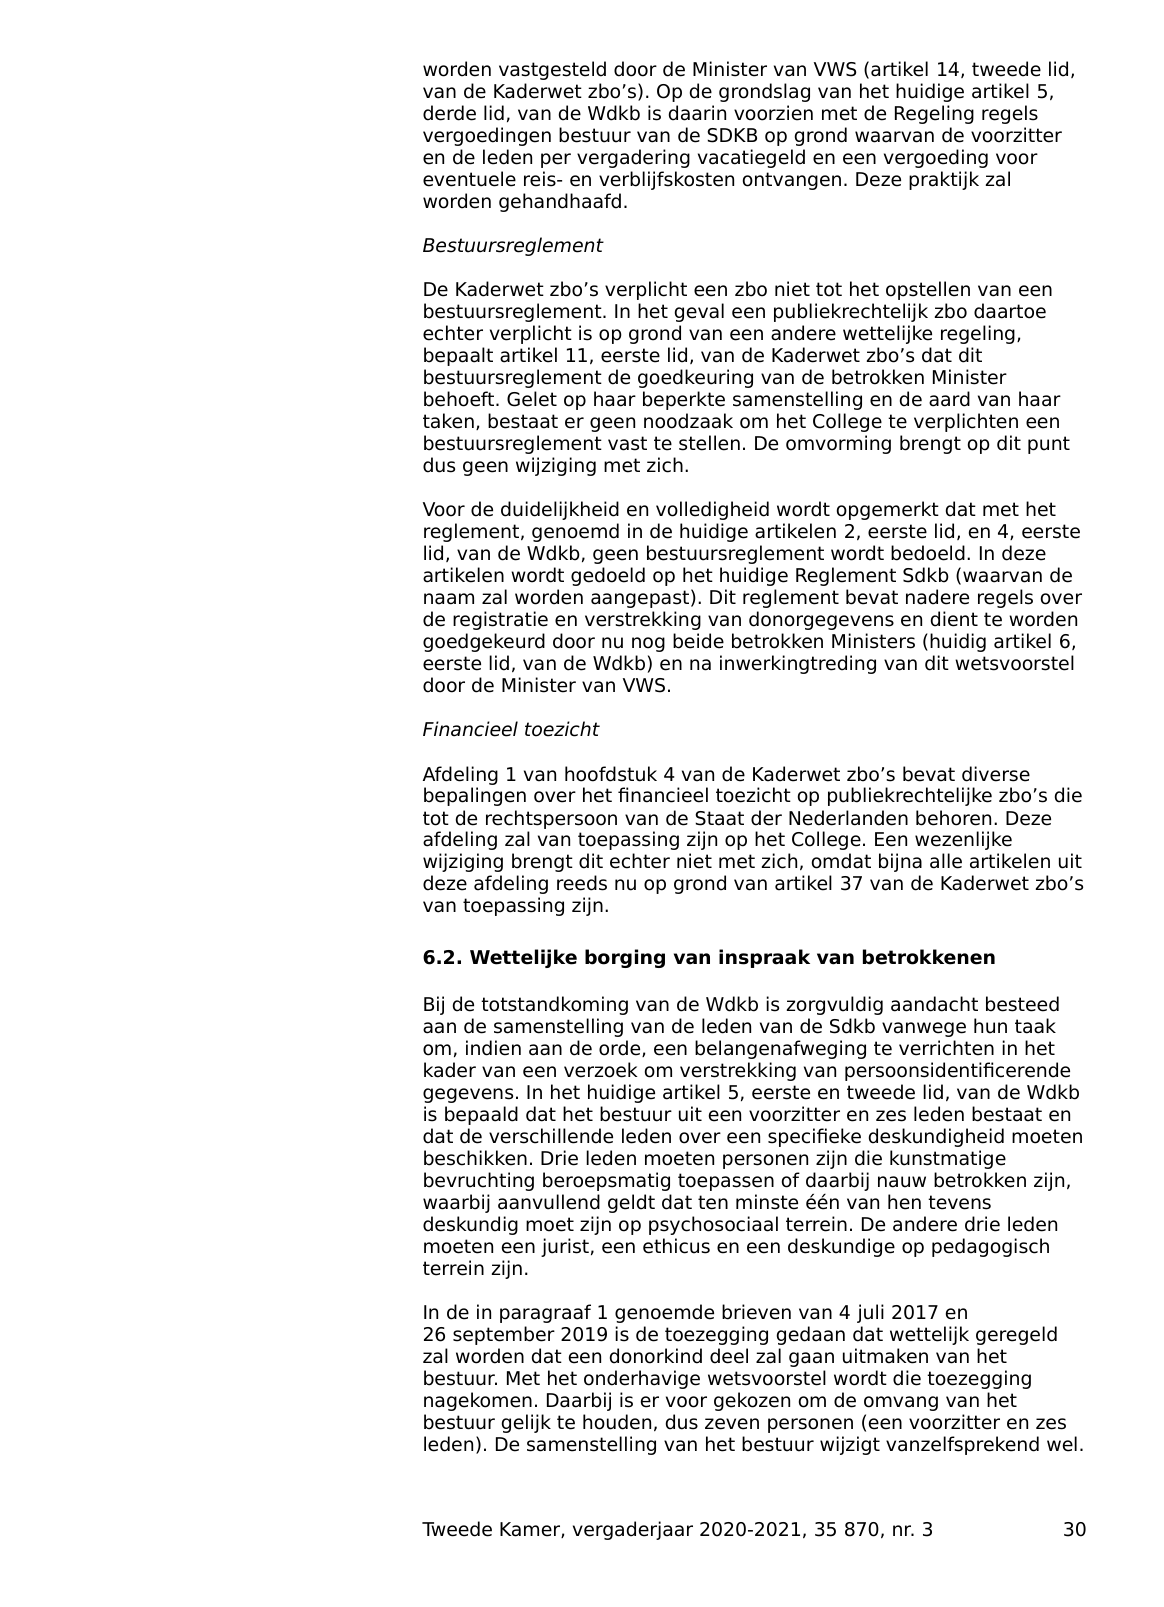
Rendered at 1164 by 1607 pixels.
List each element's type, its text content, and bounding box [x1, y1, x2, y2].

text Afdeling 1 van hoofdstuk 4 van de Kaderwet zbo’s bevat diverse bepalingen over het financieel toezicht op publiekrechtelijke zbo’s die tot de rechtspersoon van de Staat der Nederlanden behoren. Deze afdeling zal van toepassing zijn op het College. Een wezenlijke wijziging brengt dit echter niet met zich, omdat bijna alle artikelen uit deze afdeling reeds nu op grond van artikel 37 van de Kaderwet zbo’s van toepassing zijn. [422, 763, 1087, 917]
text Voor de duidelijkheid en volledigheid wordt opgemerkt dat met het reglement, genoemd in de huidige artikelen 2, eerste lid, en 4, eerste lid, van de Wdkb, geen bestuursreglement wordt bedoeld. In deze artikelen wordt gedoeld op het huidige Reglement Sdkb (waarvan de naam zal worden aangepast). Dit reglement bevat nadere regels over de registratie en verstrekking van donorgegevens en dient te worden goedgekeurd door nu nog beide betrokken Ministers (huidig artikel 6, eerste lid, van de Wdkb) en na inwerkingtreding van dit wetsvoorstel door de Minister van VWS. [422, 499, 1087, 697]
subtitle Bestuursreglement [422, 235, 1087, 257]
text worden vastgesteld door de Minister van VWS (artikel 14, tweede lid, van de Kaderwet zbo’s). Op de grondslag van het huidige artikel 5, derde lid, van de Wdkb is daarin voorzien met de Regeling regels vergoedingen bestuur van de SDKB op grond waarvan de voorzitter en de leden per vergadering vacatiegeld en een vergoeding voor eventuele reis- en verblijfskosten ontvangen. Deze praktijk zal worden gehandhaafd. [422, 59, 1087, 213]
text In de in paragraaf 1 genoemde brieven van 4 juli 2017 en 26 september 2019 is de toezegging gedaan dat wettelijk geregeld zal worden dat een donorkind deel zal gaan uitmaken van het bestuur. Met het onderhavige wetsvoorstel wordt die toezegging nagekomen. Daarbij is er voor gekozen om de omvang van het bestuur gelijk te houden, dus zeven personen (een voorzitter en zes leden). De samenstelling van het bestuur wijzigt vanzelfsprekend wel. [422, 1302, 1087, 1456]
subtitle Financieel toezicht [422, 719, 1087, 741]
text Bij de totstandkoming van de Wdkb is zorgvuldig aandacht besteed aan de samenstelling van de leden van de Sdkb vanwege hun taak om, indien aan de orde, een belangenafweging te verrichten in het kader van een verzoek om verstrekking van persoonsidentificerende gegevens. In het huidige artikel 5, eerste en tweede lid, van de Wdkb is bepaald dat het bestuur uit een voorzitter en zes leden bestaat en dat de verschillende leden over een specifieke deskundigheid moeten beschikken. Drie leden moeten personen zijn die kunstmatige bevruchting beroepsmatig toepassen of daarbij nauw betrokken zijn, waarbij aanvullend geldt dat ten minste één van hen tevens deskundig moet zijn op psychosociaal terrein. De andere drie leden moeten een jurist, een ethicus en een deskundige op pedagogisch terrein zijn. [422, 994, 1087, 1280]
subtitle 6.2. Wettelijke borging van inspraak van betrokkenen [422, 947, 1087, 969]
text De Kaderwet zbo’s verplicht een zbo niet tot het opstellen van een bestuursreglement. In het geval een publiekrechtelijk zbo daartoe echter verplicht is op grond van een andere wettelijke regeling, bepaalt artikel 11, eerste lid, van de Kaderwet zbo’s dat dit bestuursreglement de goedkeuring van de betrokken Minister behoeft. Gelet op haar beperkte samenstelling en de aard van haar taken, bestaat er geen noodzaak om het College te verplichten een bestuursreglement vast te stellen. De omvorming brengt op dit punt dus geen wijziging met zich. [422, 279, 1087, 477]
